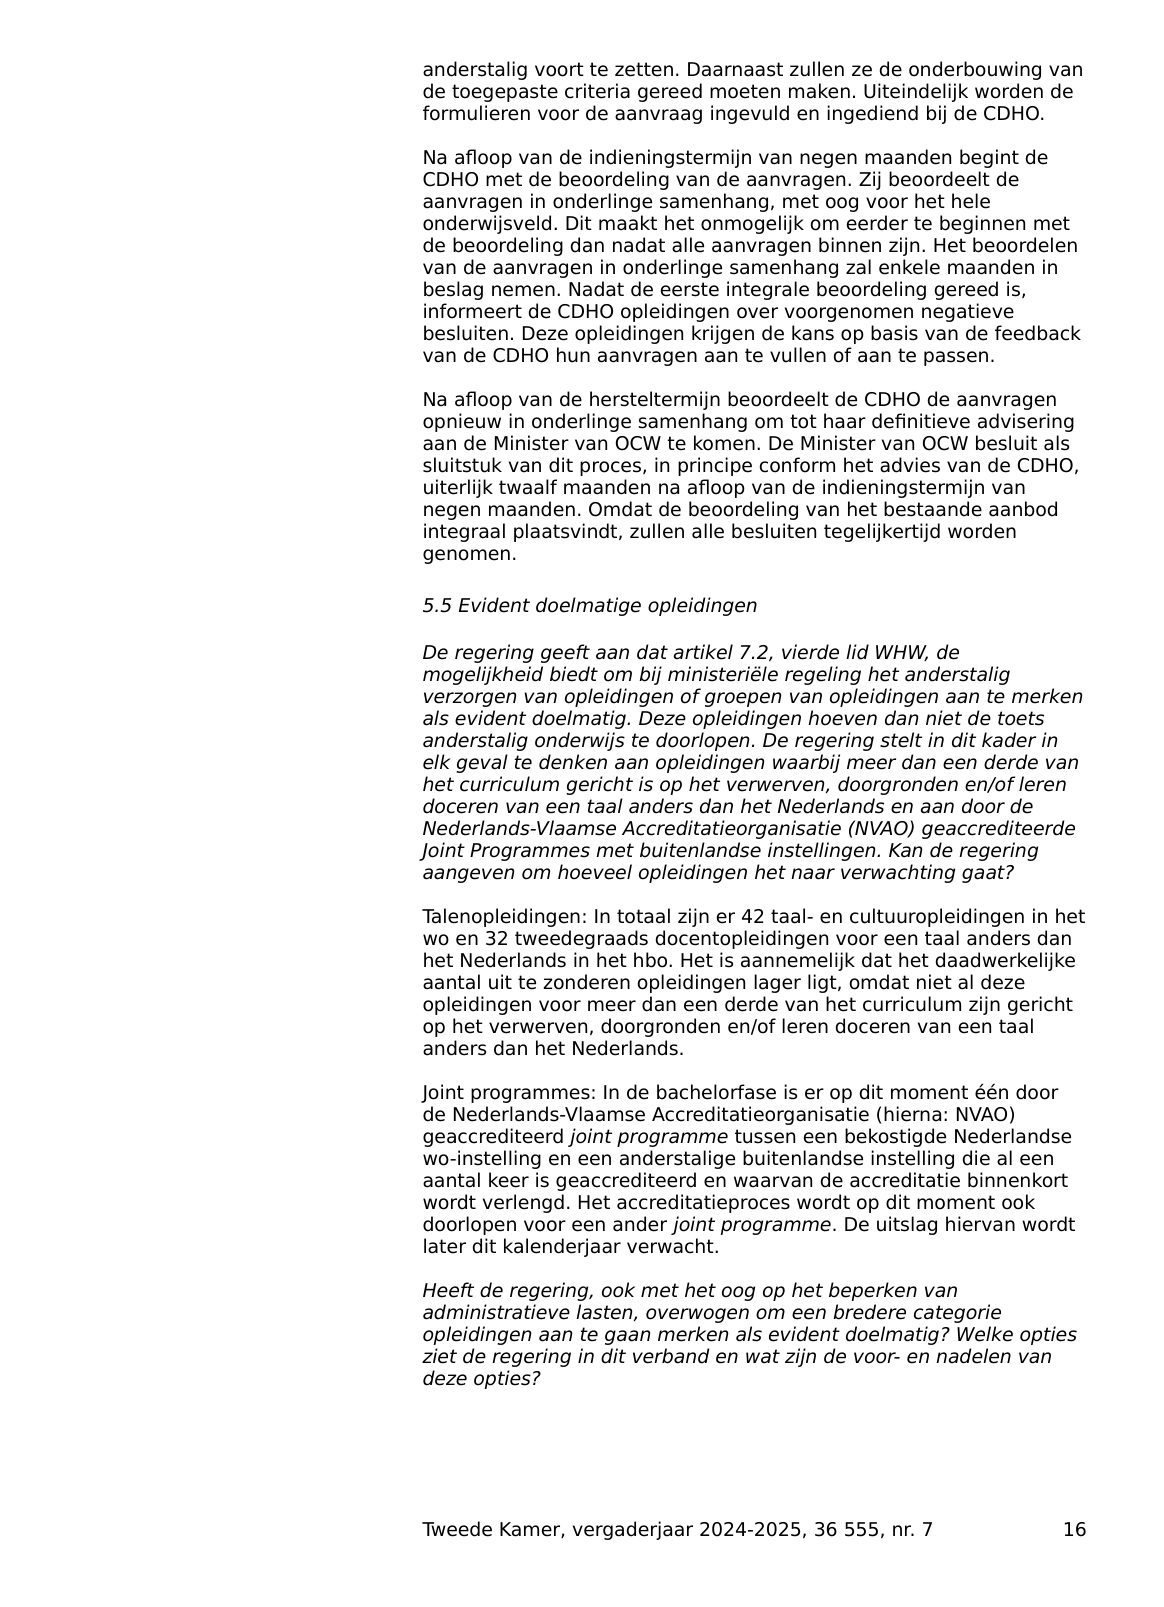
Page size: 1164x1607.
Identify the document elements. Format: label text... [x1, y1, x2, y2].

text Talenopleidingen: In totaal zijn er 42 taal- en cultuuropleidingen in het wo en 32 tweedegraads docentopleidingen voor een taal anders dan het Nederlands in het hbo. Het is aannemelijk dat het daadwerkelijke aantal uit te zonderen opleidingen lager ligt, omdat niet al deze opleidingen voor meer dan een derde van het curriculum zijn gericht op het verwerven, doorgronden en/of leren doceren van een taal anders dan het Nederlands. [422, 906, 1087, 1060]
text Na afloop van de indieningstermijn van negen maanden begint de CDHO met de beoordeling van de aanvragen. Zij beoordeelt de aanvragen in onderlinge samenhang, met oog voor het hele onderwijsveld. Dit maakt het onmogelijk om eerder te beginnen met de beoordeling dan nadat alle aanvragen binnen zijn. Het beoordelen van de aanvragen in onderlinge samenhang zal enkele maanden in beslag nemen. Nadat de eerste integrale beoordeling gereed is, informeert de CDHO opleidingen over voorgenomen negatieve besluiten. Deze opleidingen krijgen de kans op basis van de feedback van de CDHO hun aanvragen aan te vullen of aan te passen. [422, 147, 1087, 367]
text Na afloop van de hersteltermijn beoordeelt de CDHO de aanvragen opnieuw in onderlinge samenhang om tot haar definitieve advisering aan de Minister van OCW te komen. De Minister van OCW besluit als sluitstuk van dit proces, in principe conform het advies van de CDHO, uiterlijk twaalf maanden na afloop van de indieningstermijn van negen maanden. Omdat de beoordeling van het bestaande aanbod integraal plaatsvindt, zullen alle besluiten tegelijkertijd worden genomen. [422, 389, 1087, 565]
subtitle 5.5 Evident doelmatige opleidingen [422, 595, 1087, 617]
text Joint programmes: In de bachelorfase is er op dit moment één door de Nederlands-Vlaamse Accreditatieorganisatie (hierna: NVAO) geaccrediteerd joint programme tussen een bekostigde Nederlandse wo-instelling en een anderstalige buitenlandse instelling die al een aantal keer is geaccrediteerd en waarvan de accreditatie binnenkort wordt verlengd. Het accreditatieproces wordt op dit moment ook doorlopen voor een ander joint programme. De uitslag hiervan wordt later dit kalenderjaar verwacht. [422, 1082, 1087, 1258]
text anderstalig voort te zetten. Daarnaast zullen ze de onderbouwing van de toegepaste criteria gereed moeten maken. Uiteindelijk worden de formulieren voor de aanvraag ingevuld en ingediend bij de CDHO. [422, 59, 1087, 125]
text De regering geeft aan dat artikel 7.2, vierde lid WHW, de mogelijkheid biedt om bij ministeriële regeling het anderstalig verzorgen van opleidingen of groepen van opleidingen aan te merken als evident doelmatig. Deze opleidingen hoeven dan niet de toets anderstalig onderwijs te doorlopen. De regering stelt in dit kader in elk geval te denken aan opleidingen waarbij meer dan een derde van het curriculum gericht is op het verwerven, doorgronden en/of leren doceren van een taal anders dan het Nederlands en aan door de Nederlands-Vlaamse Accreditatieorganisatie (NVAO) geaccrediteerde Joint Programmes met buitenlandse instellingen. Kan de regering aangeven om hoeveel opleidingen het naar verwachting gaat? [422, 642, 1087, 884]
text Heeft de regering, ook met het oog op het beperken van administratieve lasten, overwogen om een bredere categorie opleidingen aan te gaan merken als evident doelmatig? Welke opties ziet de regering in dit verband en wat zijn de voor- en nadelen van deze opties? [422, 1280, 1087, 1390]
